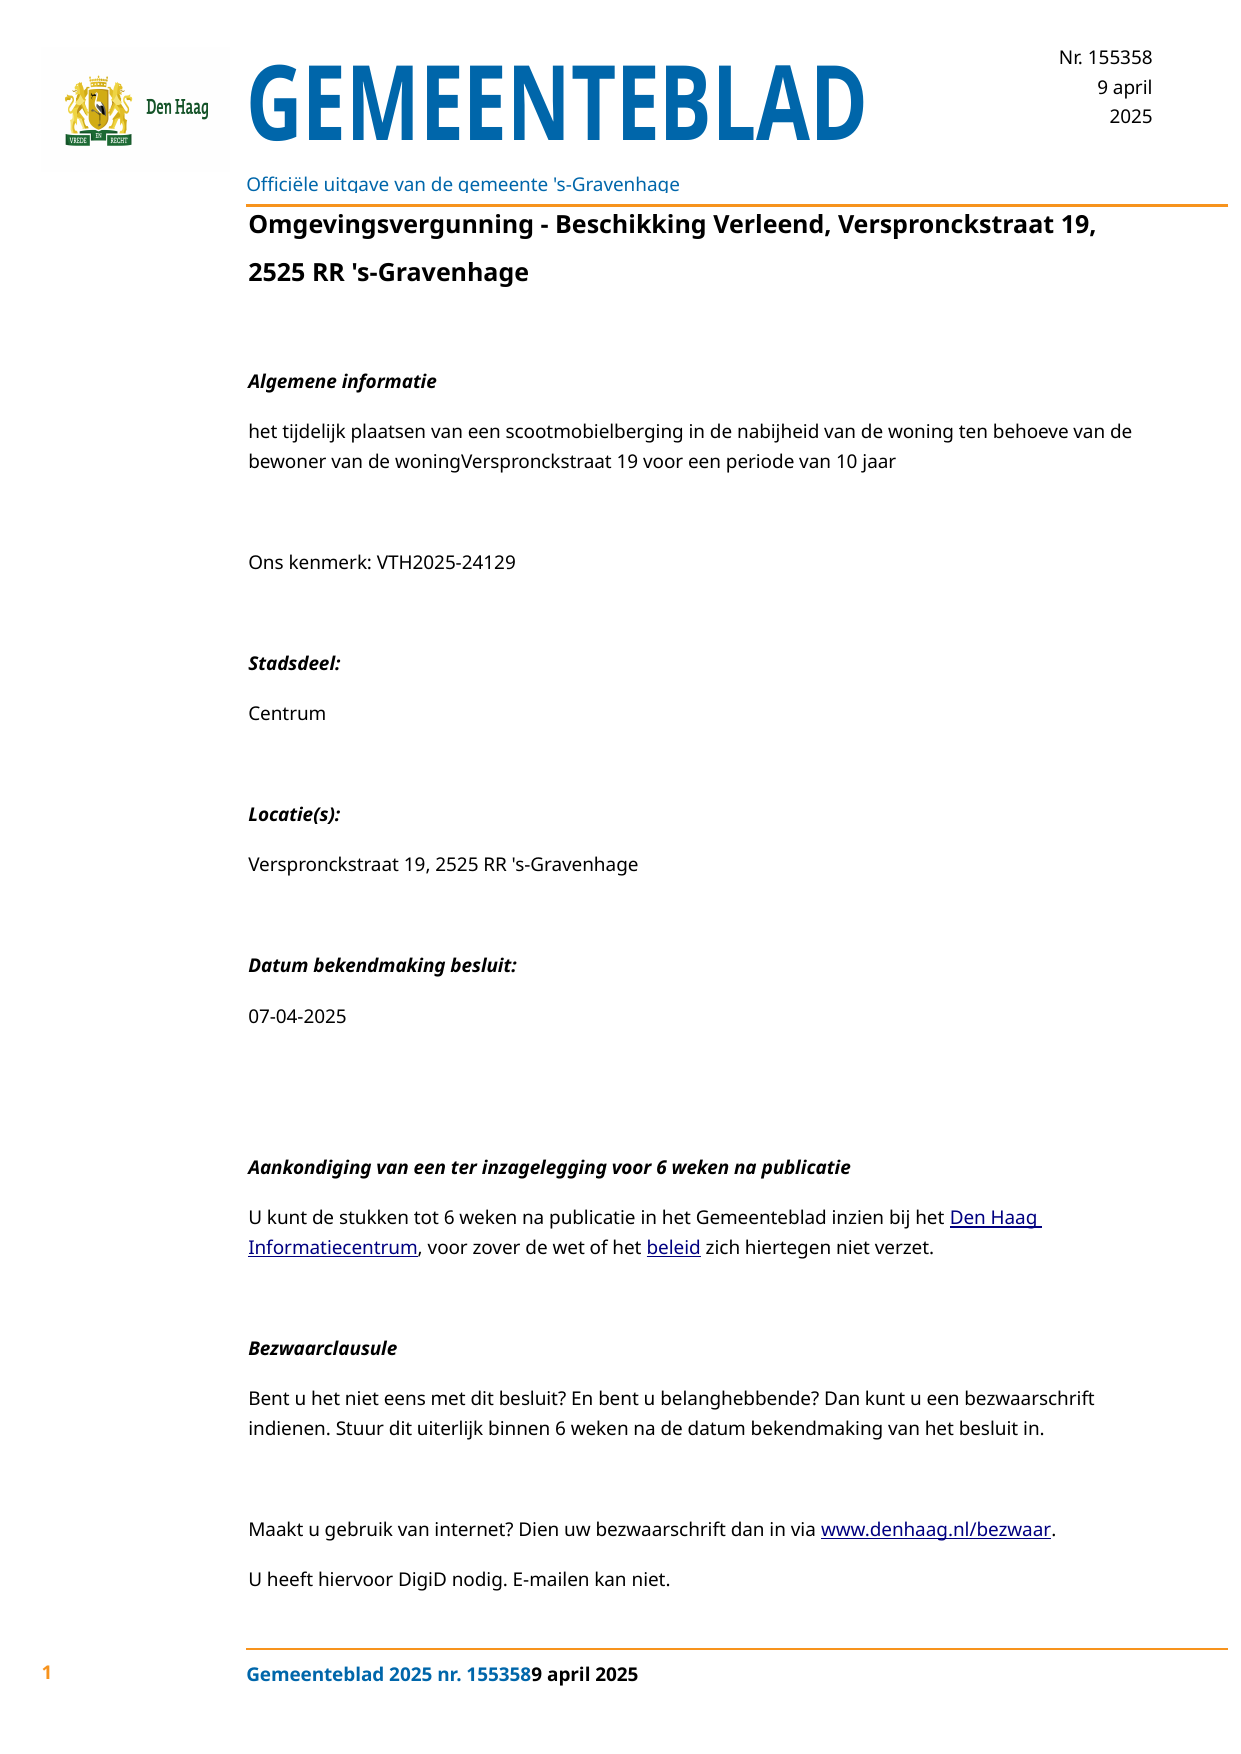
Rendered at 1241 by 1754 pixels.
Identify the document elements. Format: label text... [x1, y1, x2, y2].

text Maakt u gebruik van internet? Dien uw bezwaarschrift dan in via www.denhaag.nl/bezwaar. [248, 1516, 1152, 1542]
text Stadsdeel: [248, 650, 1152, 676]
text Bent u het niet eens met dit besluit? En bent u belanghebbende? Dan kunt u een bezwaarschrift indienen. Stuur dit uiterlijk binnen 6 weken na de datum bekendmaking van het besluit in. [248, 1385, 1152, 1441]
text Aankondiging van een ter inzagelegging voor 6 weken na publicatie [248, 1154, 1152, 1180]
text 07-04-2025 [248, 1003, 1152, 1029]
text Bezwaarclausule [248, 1335, 1152, 1361]
text Ons kenmerk: VTH2025-24129 [248, 549, 1152, 575]
text Centrum [248, 700, 1152, 726]
text het tijdelijk plaatsen van een scootmobielberging in de nabijheid van de woning ten behoeve van de bewoner van de woningVerspronckstraat 19 voor een periode van 10 jaar [248, 419, 1152, 474]
text Algemene informatie [248, 368, 1152, 394]
text U heeft hiervoor DigiD nodig. E-mailen kan niet. [248, 1566, 1152, 1592]
picture [41, 47, 231, 172]
text Omgevingsvergunning - Beschikking Verleend, Verspronckstraat 19, 2525 RR 's-Gravenhage [248, 207, 1152, 288]
text Locatie(s): [248, 801, 1152, 827]
text Datum bekendmaking besluit: [248, 952, 1152, 978]
text Verspronckstraat 19, 2525 RR 's-Gravenhage [248, 852, 1152, 877]
text U kunt de stukken tot 6 weken na publicatie in het Gemeenteblad inzien bij het Den Haag Informatiecentrum, voor zover de wet of het beleid zich hiertegen niet verzet. [248, 1204, 1152, 1260]
